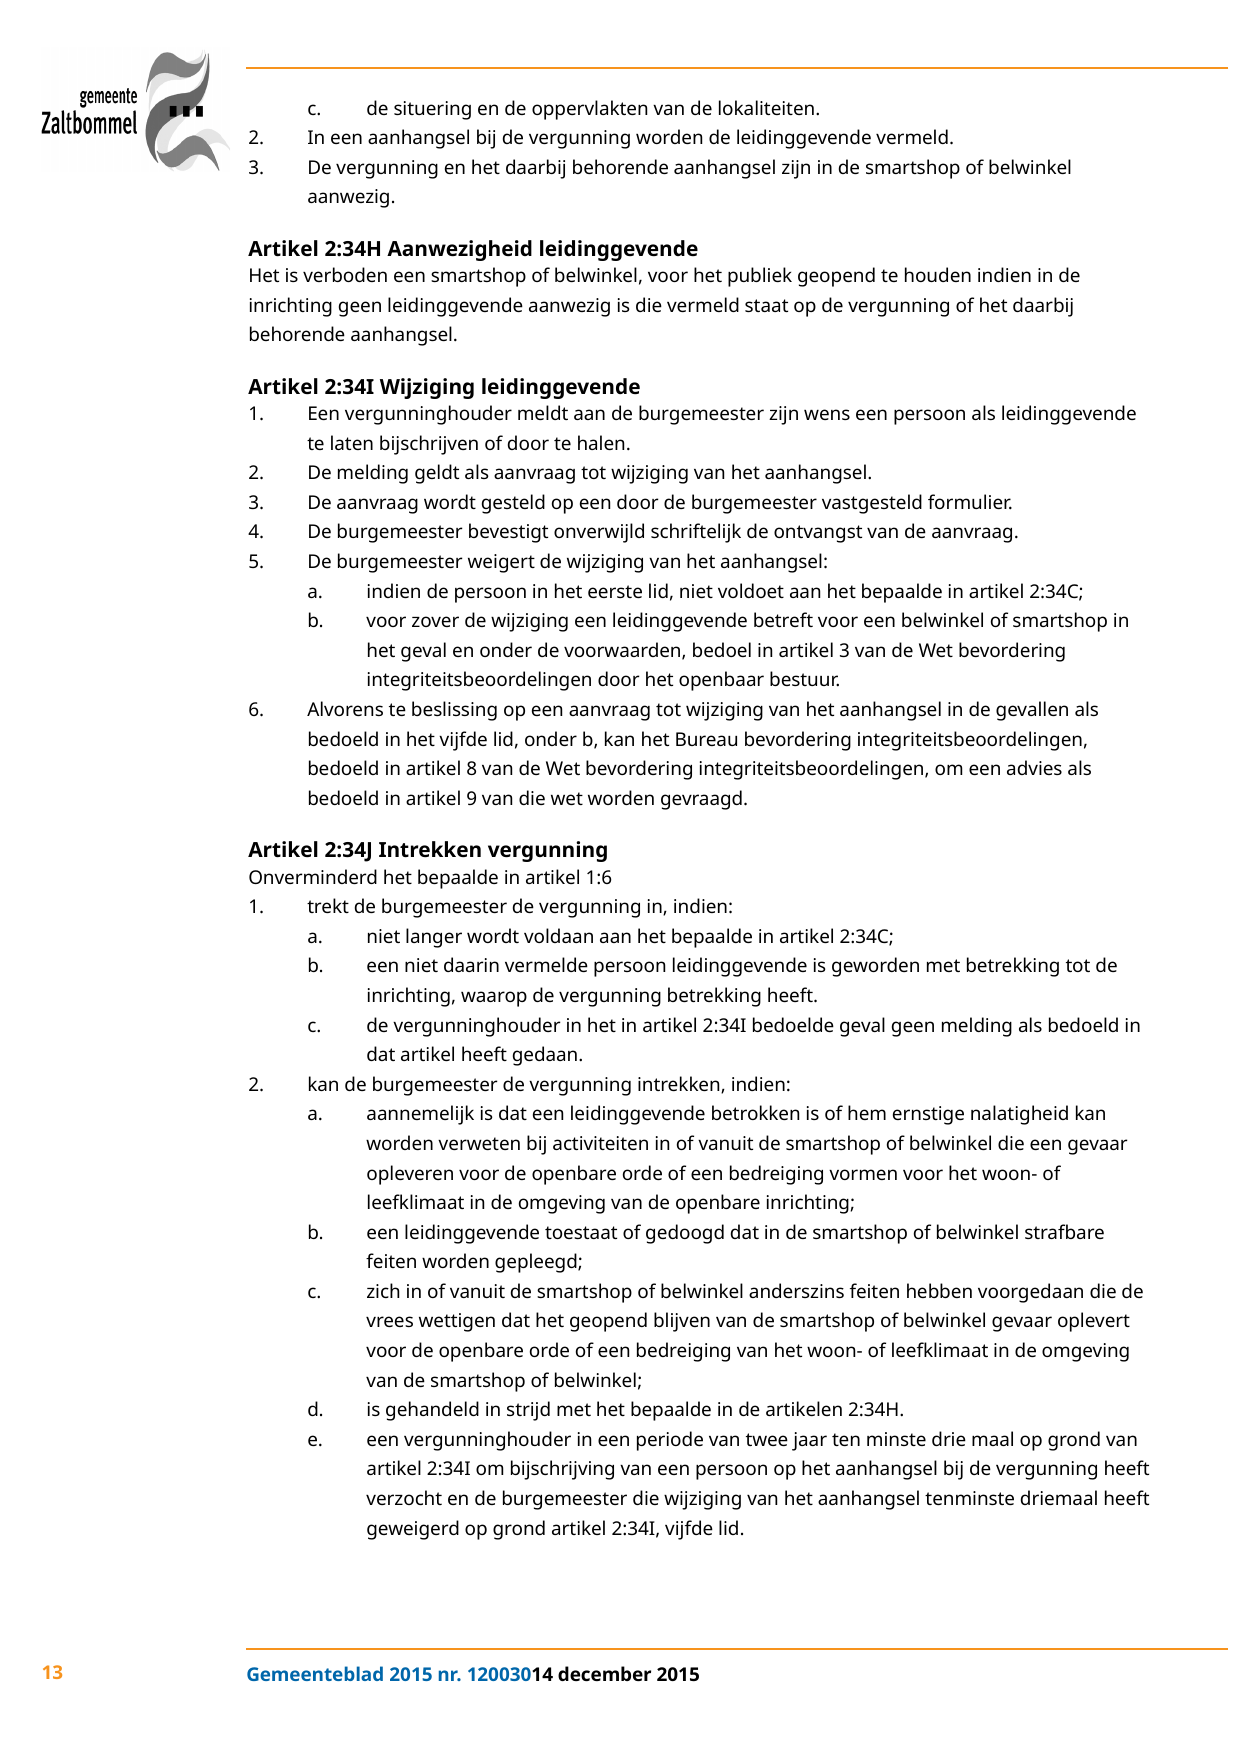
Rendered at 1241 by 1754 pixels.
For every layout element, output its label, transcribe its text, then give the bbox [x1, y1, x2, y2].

list voor zover de wijziging een leidinggevende betreft voor een belwinkel of smartshop in het geval en onder de voorwaarden, bedoel in artikel 3 van de Wet bevordering integriteitsbeoordelingen door het openbaar bestuur. [307, 607, 1152, 692]
list trekt de burgemeester de vergunning in, indien: [248, 893, 1152, 919]
list De burgemeester weigert de wijziging van het aanhangsel: [248, 548, 1152, 574]
list indien de persoon in het eerste lid, niet voldoet aan het bepaalde in artikel 2:34C; [307, 578, 1152, 604]
list In een aanhangsel bij de vergunning worden de leidinggevende vermeld. [248, 124, 1152, 150]
list een leidinggevende toestaat of gedoogd dat in de smartshop of belwinkel strafbare feiten worden gepleegd; [307, 1219, 1152, 1274]
list Alvorens te beslissing op een aanvraag tot wijziging van het aanhangsel in de gevallen als bedoeld in het vijfde lid, onder b, kan het Bureau bevordering integriteitsbeoordelingen, bedoeld in artikel 8 van de Wet bevordering integriteitsbeoordelingen, om een advies als bedoeld in artikel 9 van die wet worden gevraagd. [248, 696, 1152, 811]
text Artikel 2:34H Aanwezigheid leidinggevende [248, 234, 1152, 262]
text Artikel 2:34I Wijziging leidinggevende [248, 372, 1152, 400]
list De vergunning en het daarbij behorende aanhangsel zijn in de smartshop of belwinkel aanwezig. [248, 154, 1152, 209]
list De aanvraag wordt gesteld op een door de burgemeester vastgesteld formulier. [248, 489, 1152, 515]
text Artikel 2:34J Intrekken vergunning [248, 835, 1152, 864]
list zich in of vanuit de smartshop of belwinkel anderszins feiten hebben voorgedaan die de vrees wettigen dat het geopend blijven van de smartshop of belwinkel gevaar oplevert voor de openbare orde of een bedreiging van het woon- of leefklimaat in de omgeving van de smartshop of belwinkel; [307, 1278, 1152, 1392]
text Het is verboden een smartshop of belwinkel, voor het publiek geopend te houden indien in de inrichting geen leidinggevende aanwezig is die vermeld staat op de vergunning of het daarbij behorende aanhangsel. [248, 262, 1152, 347]
list De melding geldt als aanvraag tot wijziging van het aanhangsel. [248, 459, 1152, 485]
list aannemelijk is dat een leidinggevende betrokken is of hem ernstige nalatigheid kan worden verweten bij activiteiten in of vanuit de smartshop of belwinkel die een gevaar opleveren voor de openbare orde of een bedreiging vormen voor het woon- of leefklimaat in de omgeving van de openbare inrichting; [307, 1101, 1152, 1215]
list is gehandeld in strijd met het bepaalde in de artikelen 2:34H. [307, 1396, 1152, 1422]
list Een vergunninghouder meldt aan de burgemeester zijn wens een persoon als leidinggevende te laten bijschrijven of door te halen. [248, 400, 1152, 456]
list de situering en de oppervlakten van de lokaliteiten. [307, 95, 1152, 121]
list de vergunninghouder in het in artikel 2:34I bedoelde geval geen melding als bedoeld in dat artikel heeft gedaan. [307, 1012, 1152, 1067]
list kan de burgemeester de vergunning intrekken, indien: [248, 1071, 1152, 1097]
text Onverminderd het bepaalde in artikel 1:6 [248, 864, 1152, 889]
list De burgemeester bevestigt onverwijld schriftelijk de ontvangst van de aanvraag. [248, 519, 1152, 544]
list een vergunninghouder in een periode van twee jaar ten minste drie maal op grond van artikel 2:34I om bijschrijving van een persoon op het aanhangsel bij de vergunning heeft verzocht en de burgemeester die wijziging van het aanhangsel tenminste driemaal heeft geweigerd op grond artikel 2:34I, vijfde lid. [307, 1426, 1152, 1540]
picture [41, 47, 231, 172]
list niet langer wordt voldaan aan het bepaalde in artikel 2:34C; [307, 923, 1152, 949]
list een niet daarin vermelde persoon leidinggevende is geworden met betrekking tot de inrichting, waarop de vergunning betrekking heeft. [307, 953, 1152, 1008]
